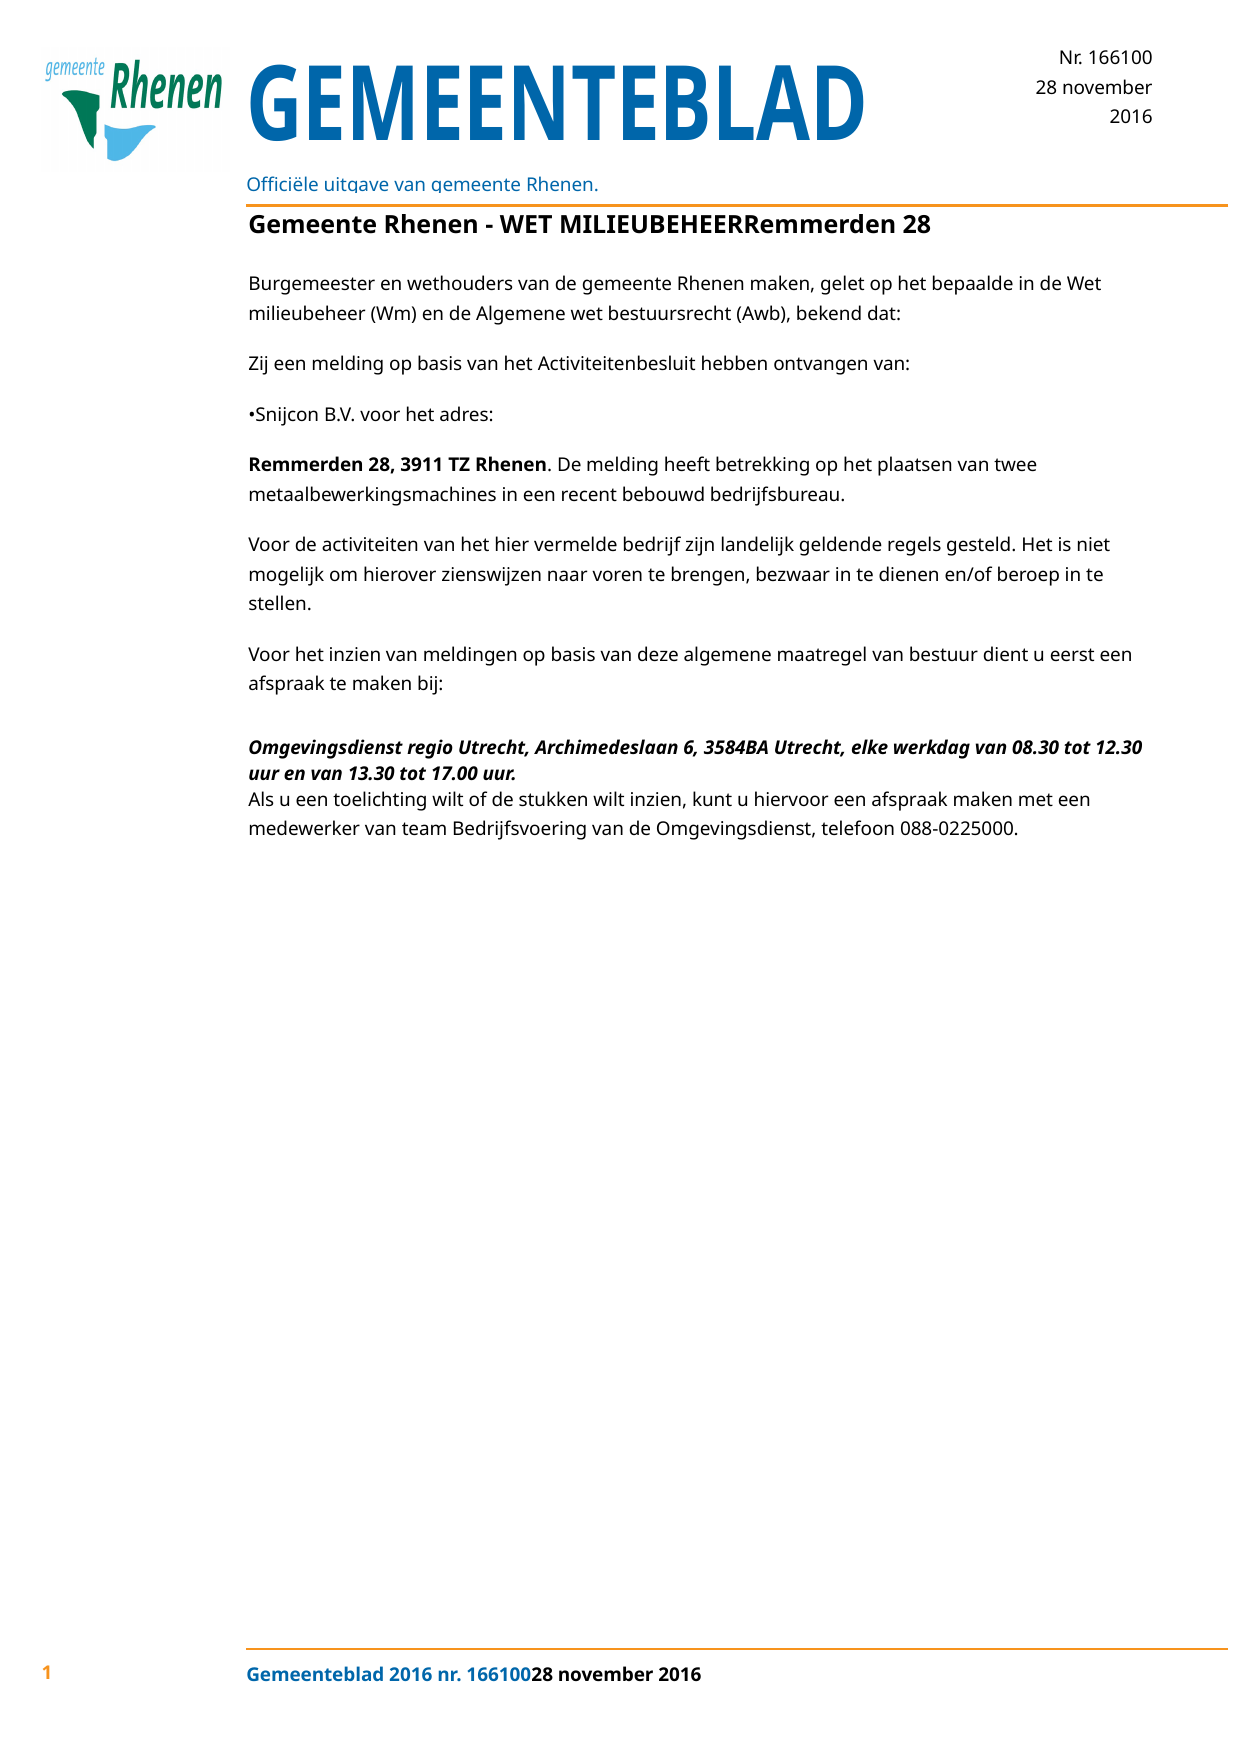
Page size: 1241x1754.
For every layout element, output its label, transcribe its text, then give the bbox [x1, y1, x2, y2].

text Als u een toelichting wilt of de stukken wilt inzien, kunt u hiervoor een afspraak maken met een medewerker van team Bedrijfsvoering van de Omgevingsdienst, telefoon 088-0225000. [248, 786, 1152, 841]
text •Snijcon B.V. voor het adres: [248, 401, 1152, 426]
text Remmerden 28, 3911 TZ Rhenen. De melding heeft betrekking op het plaatsen van twee metaalbewerkingsmachines in een recent bebouwd bedrijfsbureau. [248, 451, 1152, 506]
text Voor het inzien van meldingen op basis van deze algemene maatregel van bestuur dient u eerst een afspraak te maken bij: [248, 641, 1152, 696]
text Voor de activiteiten van het hier vermelde bedrijf zijn landelijk geldende regels gesteld. Het is niet mogelijk om hierover zienswijzen naar voren te brengen, bezwaar in te dienen en/of beroep in te stellen. [248, 531, 1152, 616]
text Burgemeester en wethouders van de gemeente Rhenen maken, gelet op het bepaalde in de Wet milieubeheer (Wm) en de Algemene wet bestuursrecht (Awb), bekend dat: [248, 270, 1152, 326]
text Gemeente Rhenen - WET MILIEUBEHEERRemmerden 28 [248, 207, 1152, 241]
picture [41, 47, 231, 172]
text Omgevingsdienst regio Utrecht, Archimedeslaan 6, 3584BA Utrecht, elke werkdag van 08.30 tot 12.30 uur en van 13.30 tot 17.00 uur. [248, 734, 1152, 786]
text Zij een melding op basis van het Activiteitenbesluit hebben ontvangen van: [248, 350, 1152, 376]
